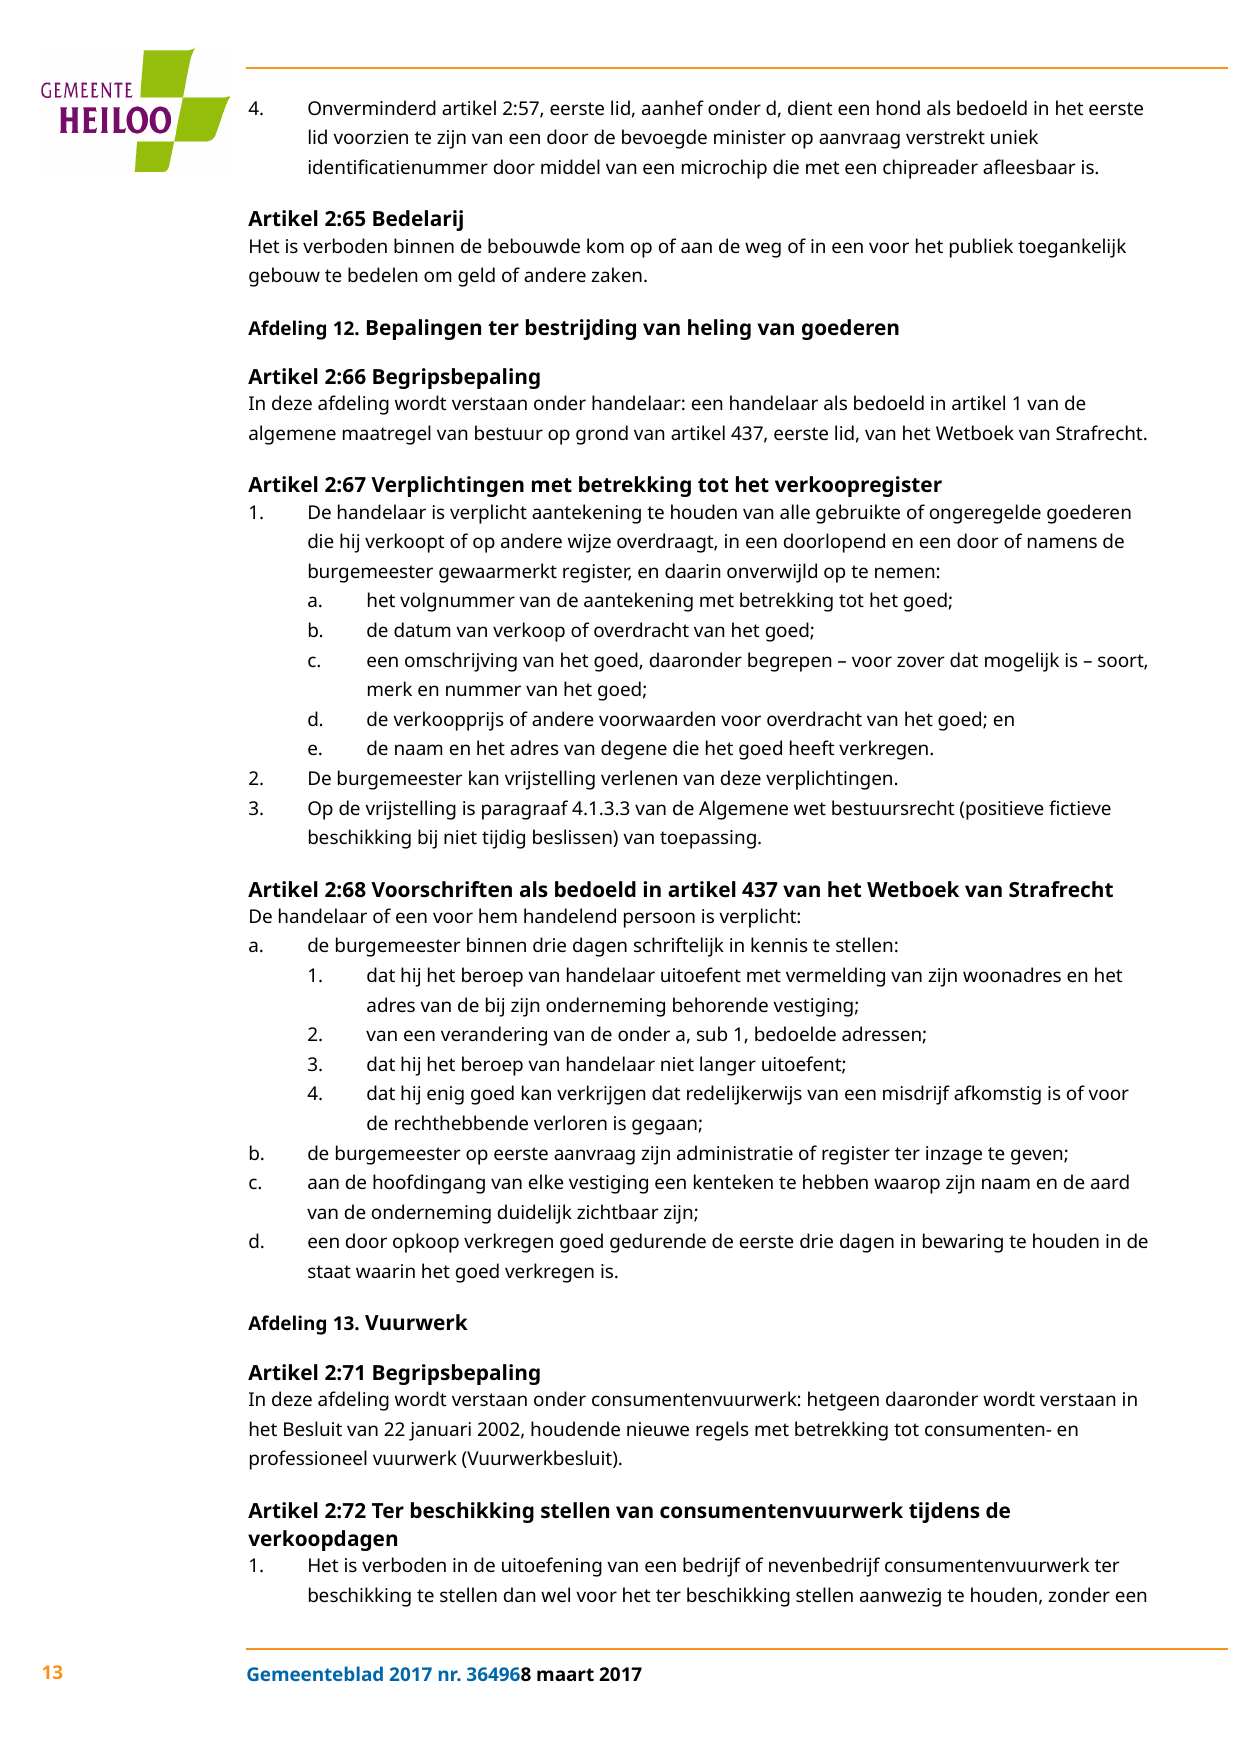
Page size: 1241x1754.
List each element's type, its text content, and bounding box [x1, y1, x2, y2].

text Afdeling 12. Bepalingen ter bestrijding van heling van goederen [248, 313, 1152, 341]
list de burgemeester binnen drie dagen schriftelijk in kennis te stellen: [248, 933, 1152, 958]
list van een verandering van de onder a, sub 1, bedoelde adressen; [307, 1021, 1152, 1047]
list Het is verboden in de uitoefening van een bedrijf of nevenbedrijf consumentenvuurwerk ter beschikking te stellen dan wel voor het ter beschikking stellen aanwezig te houden, zonder een [248, 1553, 1152, 1608]
list Op de vrijstelling is paragraaf 4.1.3.3 van de Algemene wet bestuursrecht (positieve fictieve beschikking bij niet tijdig beslissen) van toepassing. [248, 795, 1152, 850]
list dat hij enig goed kan verkrijgen dat redelijkerwijs van een misdrijf afkomstig is of voor de rechthebbende verloren is gegaan; [307, 1081, 1152, 1136]
text Artikel 2:71 Begripsbepaling [248, 1358, 1152, 1386]
list een omschrijving van het goed, daaronder begrepen – voor zover dat mogelijk is – soort, merk en nummer van het goed; [307, 647, 1152, 702]
text Artikel 2:68 Voorschriften als bedoeld in artikel 437 van het Wetboek van Strafrecht [248, 875, 1152, 903]
list het volgnummer van de aantekening met betrekking tot het goed; [307, 588, 1152, 613]
list De handelaar is verplicht aantekening te houden van alle gebruikte of ongeregelde goederen die hij verkoopt of op andere wijze overdraagt, in een doorlopend en een door of namens de burgemeester gewaarmerkt register, en daarin onverwijld op te nemen: [248, 499, 1152, 584]
text Het is verboden binnen de bebouwde kom op of aan de weg of in een voor het publiek toegankelijk gebouw te bedelen om geld of andere zaken. [248, 233, 1152, 288]
text In deze afdeling wordt verstaan onder handelaar: een handelaar als bedoeld in artikel 1 van de algemene maatregel van bestuur op grond van artikel 437, eerste lid, van het Wetboek van Strafrecht. [248, 390, 1152, 446]
text Artikel 2:65 Bedelarij [248, 204, 1152, 233]
list de verkoopprijs of andere voorwaarden voor overdracht van het goed; en [307, 706, 1152, 732]
list De burgemeester kan vrijstelling verlenen van deze verplichtingen. [248, 765, 1152, 791]
list de naam en het adres van degene die het goed heeft verkregen. [307, 736, 1152, 761]
text Artikel 2:72 Ter beschikking stellen van consumentenvuurwerk tijdens de verkoopdagen [248, 1496, 1152, 1553]
text Artikel 2:66 Begripsbepaling [248, 362, 1152, 390]
text In deze afdeling wordt verstaan onder consumentenvuurwerk: hetgeen daaronder wordt verstaan in het Besluit van 22 januari 2002, houdende nieuwe regels met betrekking tot consumenten- en professioneel vuurwerk (Vuurwerkbesluit). [248, 1386, 1152, 1471]
list de burgemeester op eerste aanvraag zijn administratie of register ter inzage te geven; [248, 1140, 1152, 1166]
list de datum van verkoop of overdracht van het goed; [307, 617, 1152, 643]
list Onverminderd artikel 2:57, eerste lid, aanhef onder d, dient een hond als bedoeld in het eerste lid voorzien te zijn van een door de bevoegde minister op aanvraag verstrekt uniek identificatienummer door middel van een microchip die met een chipreader afleesbaar is. [248, 95, 1152, 180]
list aan de hoofdingang van elke vestiging een kenteken te hebben waarop zijn naam en de aard van de onderneming duidelijk zichtbaar zijn; [248, 1169, 1152, 1225]
list dat hij het beroep van handelaar niet langer uitoefent; [307, 1051, 1152, 1077]
text Artikel 2:67 Verplichtingen met betrekking tot het verkoopregister [248, 470, 1152, 499]
list een door opkoop verkregen goed gedurende de eerste drie dagen in bewaring te houden in de staat waarin het goed verkregen is. [248, 1228, 1152, 1284]
picture [41, 47, 231, 172]
list dat hij het beroep van handelaar uitoefent met vermelding van zijn woonadres en het adres van de bij zijn onderneming behorende vestiging; [307, 962, 1152, 1018]
text Afdeling 13. Vuurwerk [248, 1308, 1152, 1337]
text De handelaar of een voor hem handelend persoon is verplicht: [248, 903, 1152, 929]
